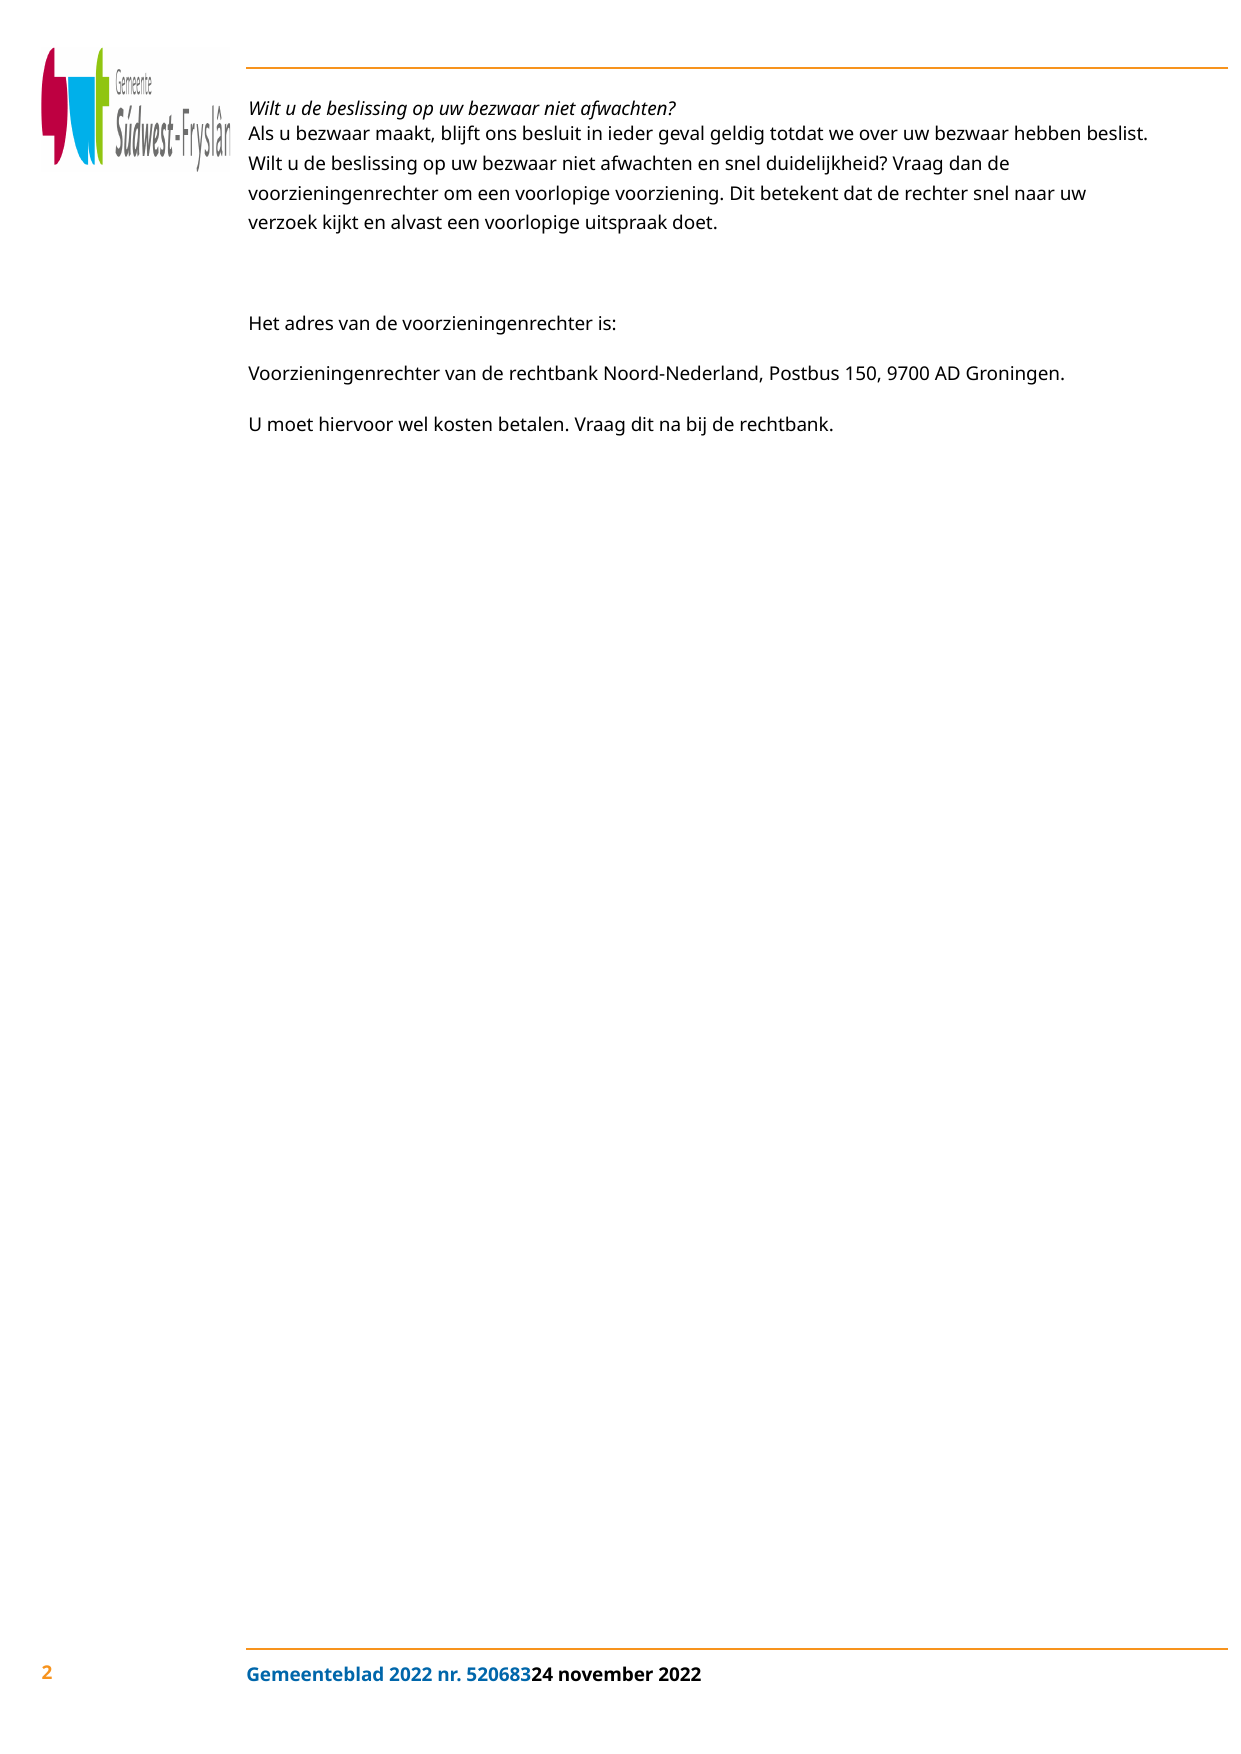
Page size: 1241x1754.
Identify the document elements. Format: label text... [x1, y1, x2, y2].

picture [41, 47, 231, 172]
text Wilt u de beslissing op uw bezwaar niet afwachten? [248, 95, 1152, 121]
text U moet hiervoor wel kosten betalen. Vraag dit na bij de rechtbank. [248, 411, 1152, 437]
text Het adres van de voorzieningenrechter is: [248, 310, 1152, 336]
text Voorzieningenrechter van de rechtbank Noord-Nederland, Postbus 150, 9700 AD Groningen. [248, 361, 1152, 386]
text Als u bezwaar maakt, blijft ons besluit in ieder geval geldig totdat we over uw bezwaar hebben beslist. Wilt u de beslissing op uw bezwaar niet afwachten en snel duidelijkheid? Vraag dan de voorzieningenrechter om een voorlopige voorziening. Dit betekent dat de rechter snel naar uw verzoek kijkt en alvast een voorlopige uitspraak doet. [248, 121, 1152, 235]
